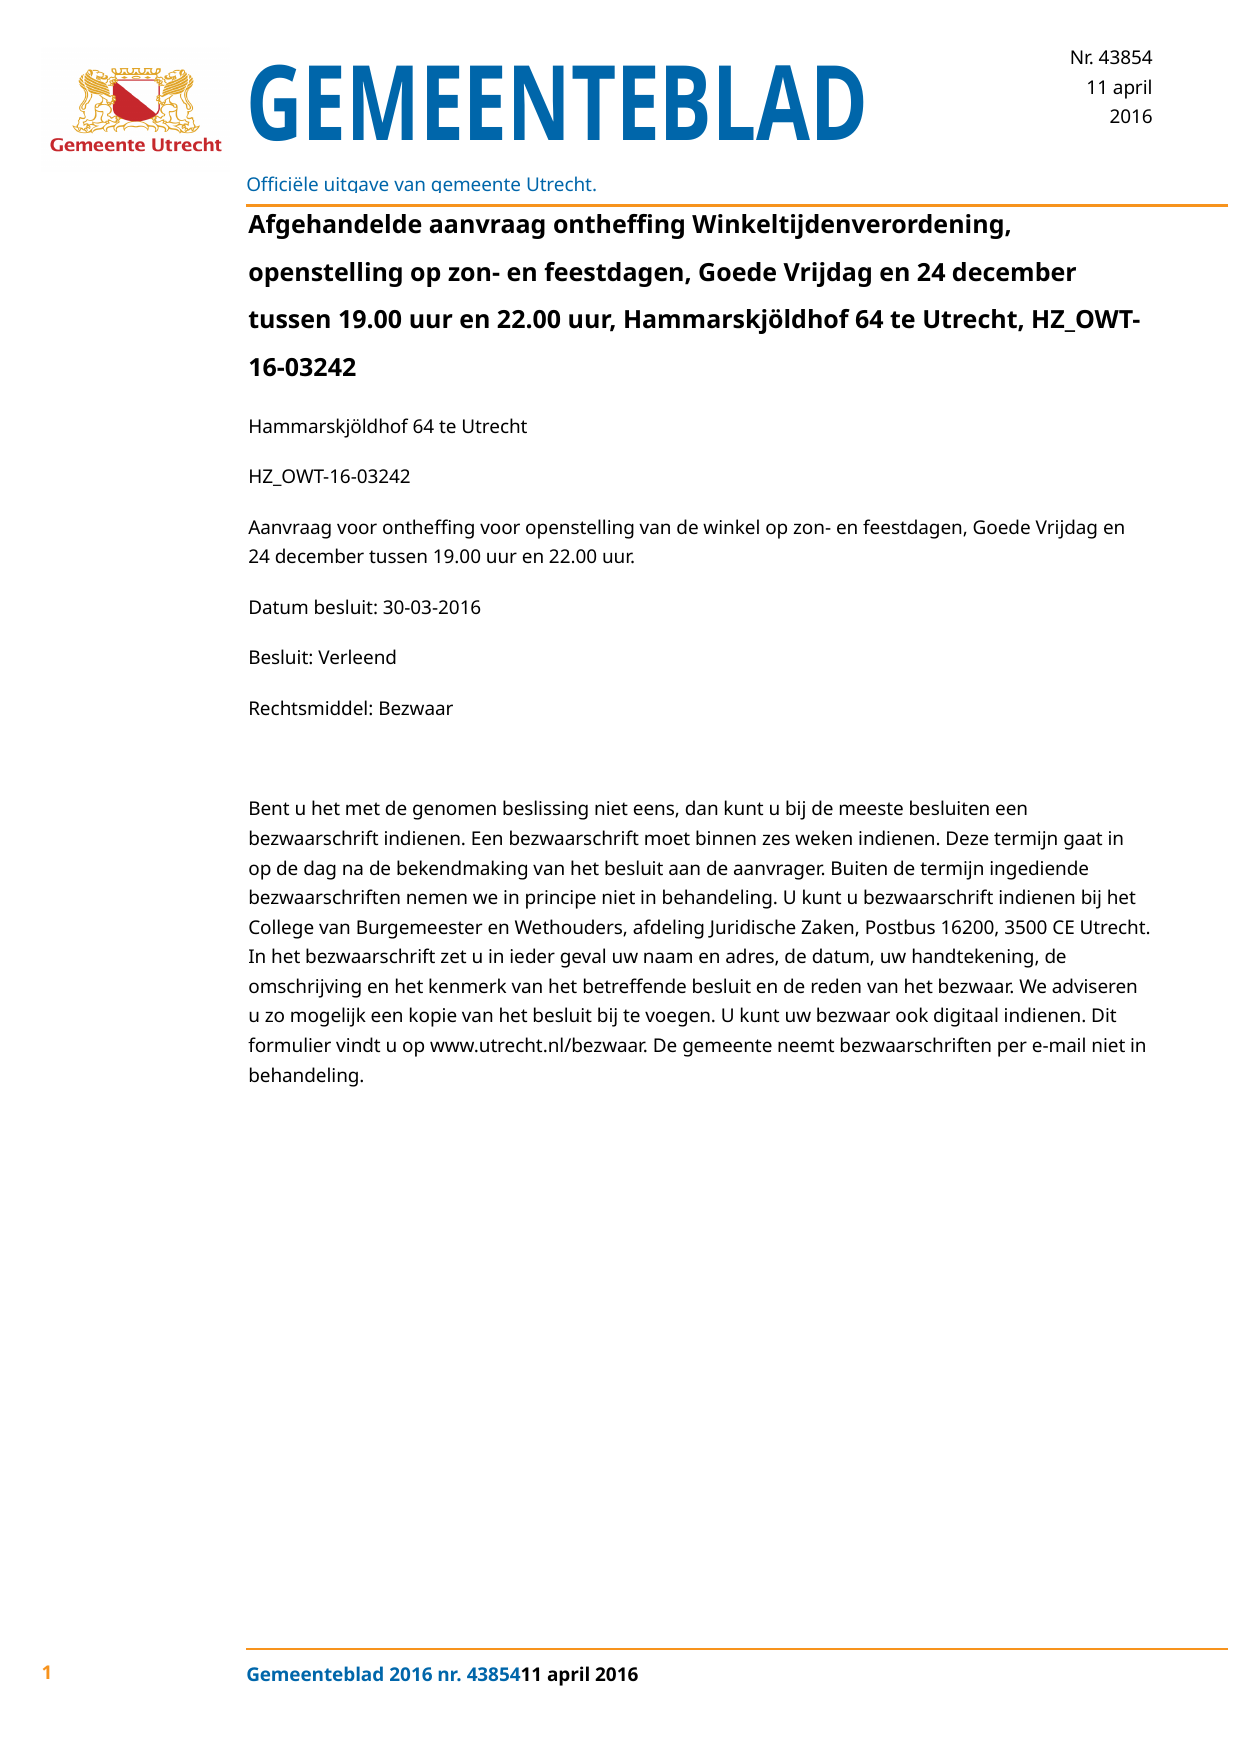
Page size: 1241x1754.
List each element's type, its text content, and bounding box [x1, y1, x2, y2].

text Aanvraag voor ontheffing voor openstelling van de winkel op zon- en feestdagen, Goede Vrijdag en 24 december tussen 19.00 uur en 22.00 uur. [248, 514, 1152, 569]
text Hammarskjöldhof 64 te Utrecht [248, 413, 1152, 439]
text Besluit: Verleend [248, 644, 1152, 670]
picture [41, 47, 231, 172]
text Rechtsmiddel: Bezwaar [248, 695, 1152, 721]
text Afgehandelde aanvraag ontheffing Winkeltijdenverordening, openstelling op zon- en feestdagen, Goede Vrijdag en 24 december tussen 19.00 uur en 22.00 uur, Hammarskjöldhof 64 te Utrecht, HZ_OWT-16-03242 [248, 207, 1152, 384]
text HZ_OWT-16-03242 [248, 463, 1152, 489]
text Bent u het met de genomen beslissing niet eens, dan kunt u bij de meeste besluiten een bezwaarschrift indienen. Een bezwaarschrift moet binnen zes weken indienen. Deze termijn gaat in op de dag na de bekendmaking van het besluit aan de aanvrager. Buiten de termijn ingediende bezwaarschriften nemen we in principe niet in behandeling. U kunt u bezwaarschrift indienen bij het College van Burgemeester en Wethouders, afdeling Juridische Zaken, Postbus 16200, 3500 CE Utrecht. In het bezwaarschrift zet u in ieder geval uw naam en adres, de datum, uw handtekening, de omschrijving en het kenmerk van het betreffende besluit en de reden van het bezwaar. We adviseren u zo mogelijk een kopie van het besluit bij te voegen. U kunt uw bezwaar ook digitaal indienen. Dit formulier vindt u op www.utrecht.nl/bezwaar. De gemeente neemt bezwaarschriften per e-mail niet in behandeling. [248, 796, 1152, 1088]
text Datum besluit: 30-03-2016 [248, 594, 1152, 620]
